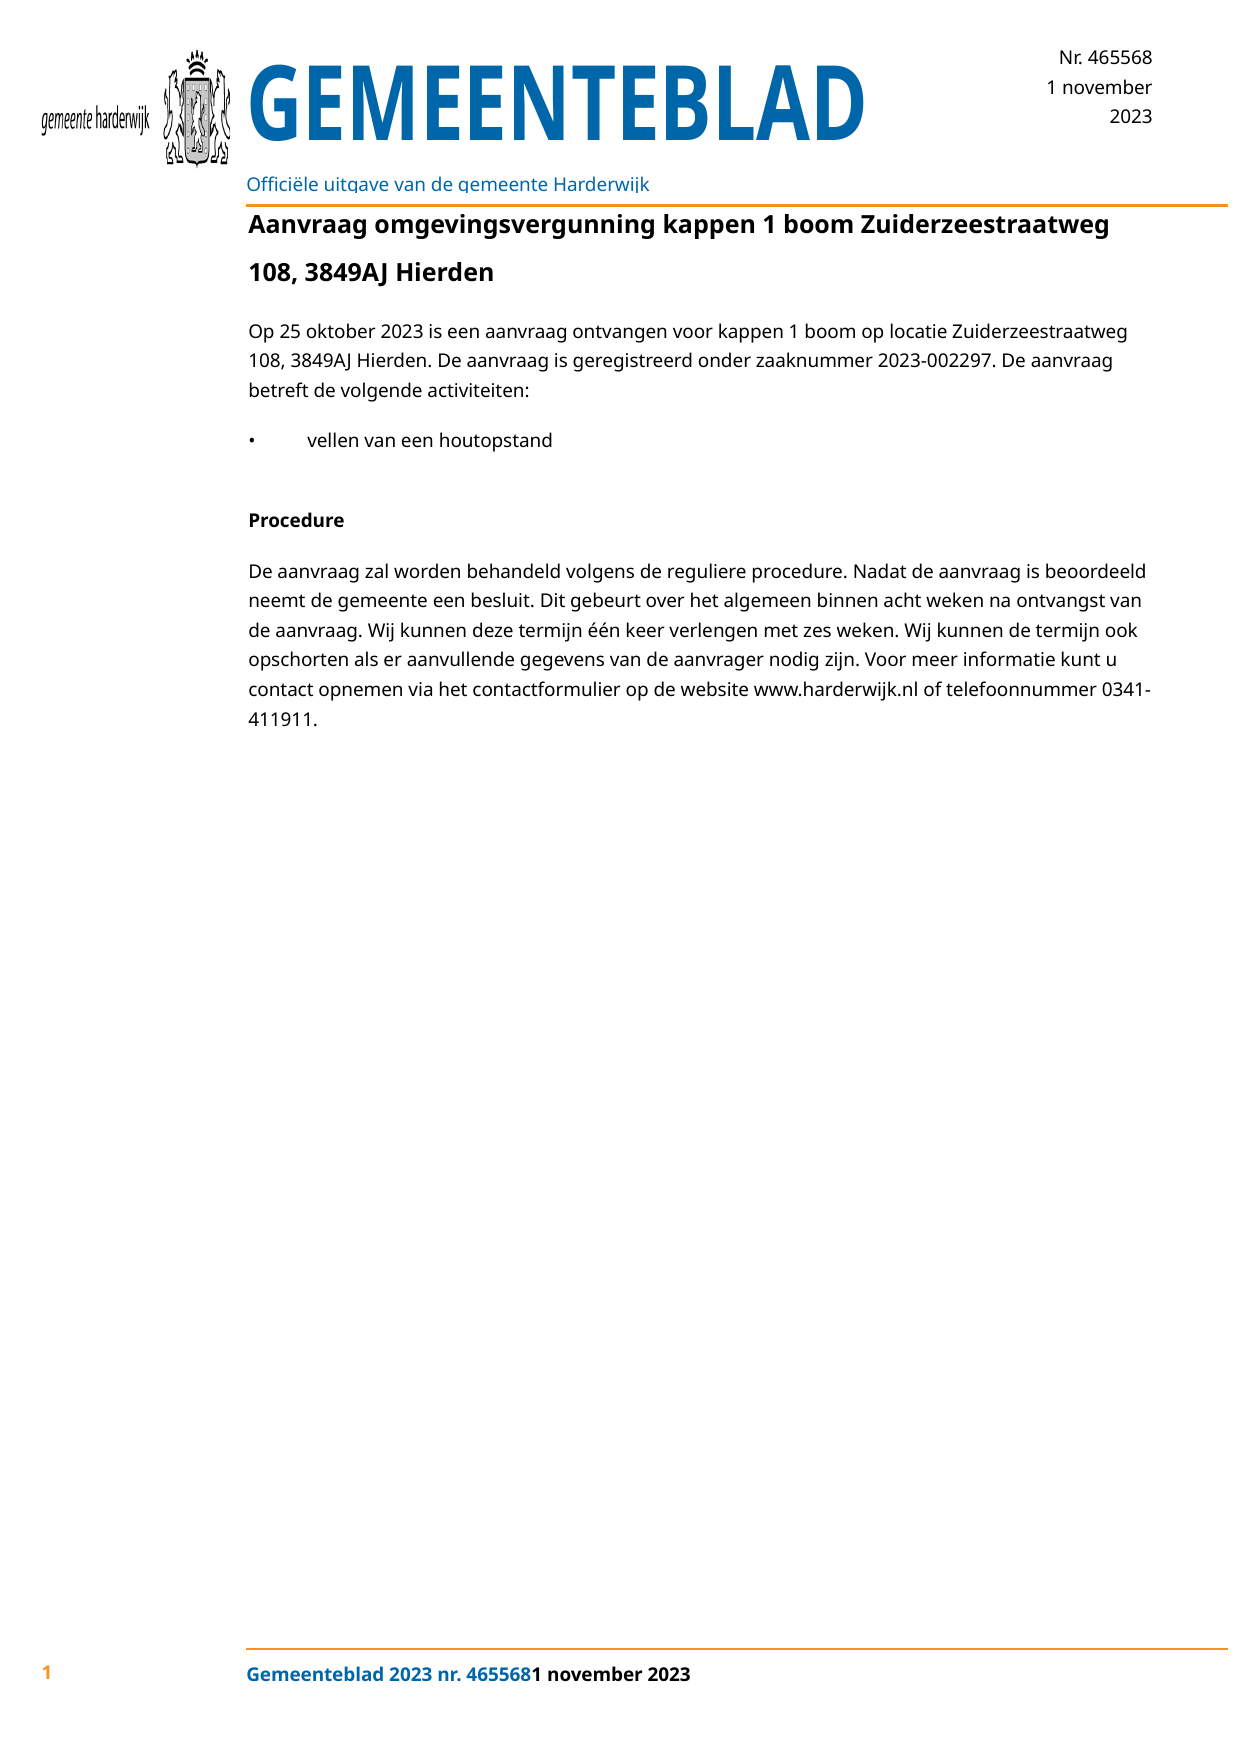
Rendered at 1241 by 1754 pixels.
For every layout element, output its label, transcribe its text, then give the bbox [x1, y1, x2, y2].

text Op 25 oktober 2023 is een aanvraag ontvangen voor kappen 1 boom op locatie Zuiderzeestraatweg 108, 3849AJ Hierden. De aanvraag is geregistreerd onder zaaknummer 2023-002297. De aanvraag betreft de volgende activiteiten: [248, 318, 1152, 403]
list vellen van een houtopstand [248, 427, 1152, 453]
text Procedure [248, 507, 1152, 533]
text De aanvraag zal worden behandeld volgens de reguliere procedure. Nadat de aanvraag is beoordeeld neemt de gemeente een besluit. Dit gebeurt over het algemeen binnen acht weken na ontvangst van de aanvraag. Wij kunnen deze termijn één keer verlengen met zes weken. Wij kunnen de termijn ook opschorten als er aanvullende gegevens van de aanvrager nodig zijn. Voor meer informatie kunt u contact opnemen via het contactformulier op de website www.harderwijk.nl of telefoonnummer 0341-411911. [248, 558, 1152, 732]
text Aanvraag omgevingsvergunning kappen 1 boom Zuiderzeestraatweg 108, 3849AJ Hierden [248, 207, 1152, 288]
picture [41, 47, 231, 172]
